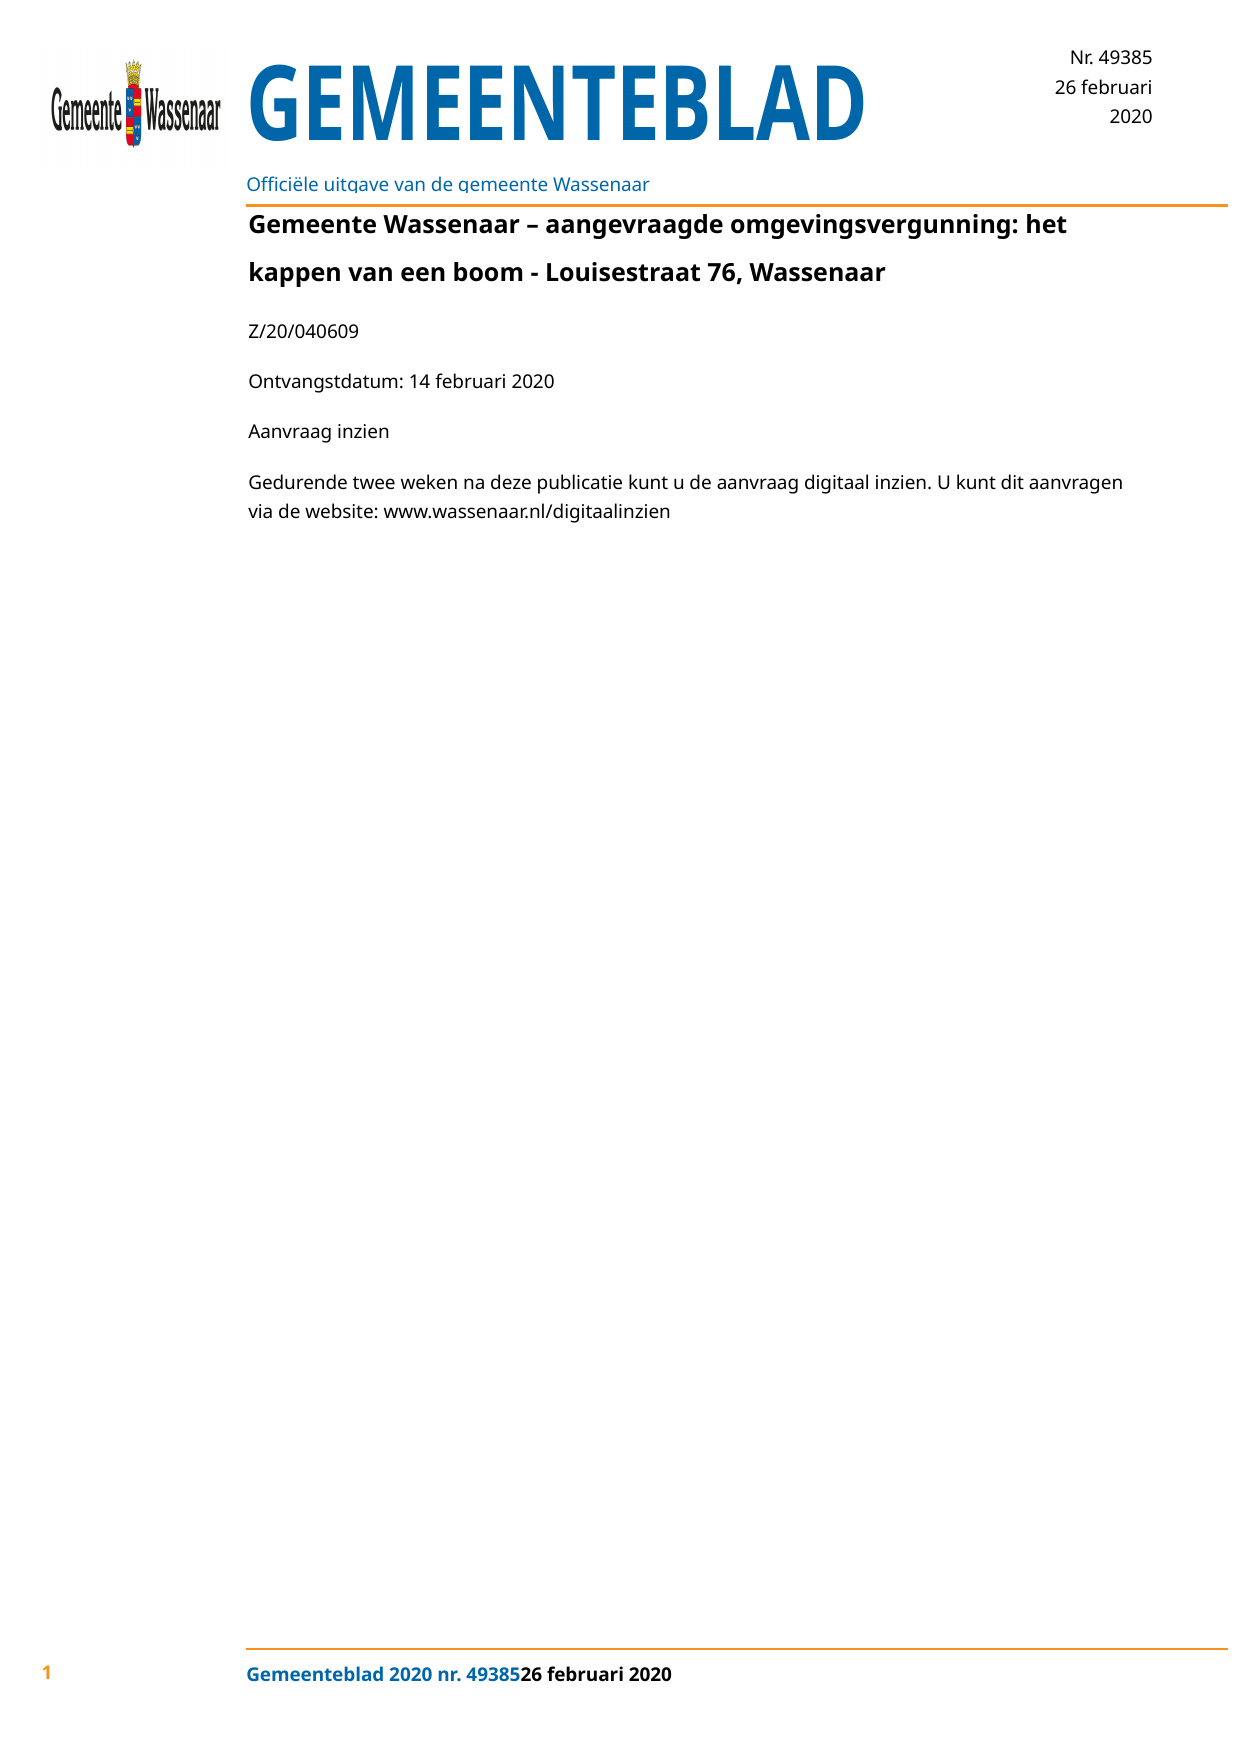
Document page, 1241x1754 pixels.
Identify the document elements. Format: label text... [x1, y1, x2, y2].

text Gemeente Wassenaar – aangevraagde omgevingsvergunning: het kappen van een boom - Louisestraat 76, Wassenaar [248, 207, 1152, 288]
text Aanvraag inzien [248, 419, 1152, 444]
text Ontvangstdatum: 14 februari 2020 [248, 368, 1152, 394]
picture [41, 47, 231, 172]
text Z/20/040609 [248, 318, 1152, 344]
text Gedurende twee weken na deze publicatie kunt u de aanvraag digitaal inzien. U kunt dit aanvragen via de website: www.wassenaar.nl/digitaalinzien [248, 469, 1152, 524]
